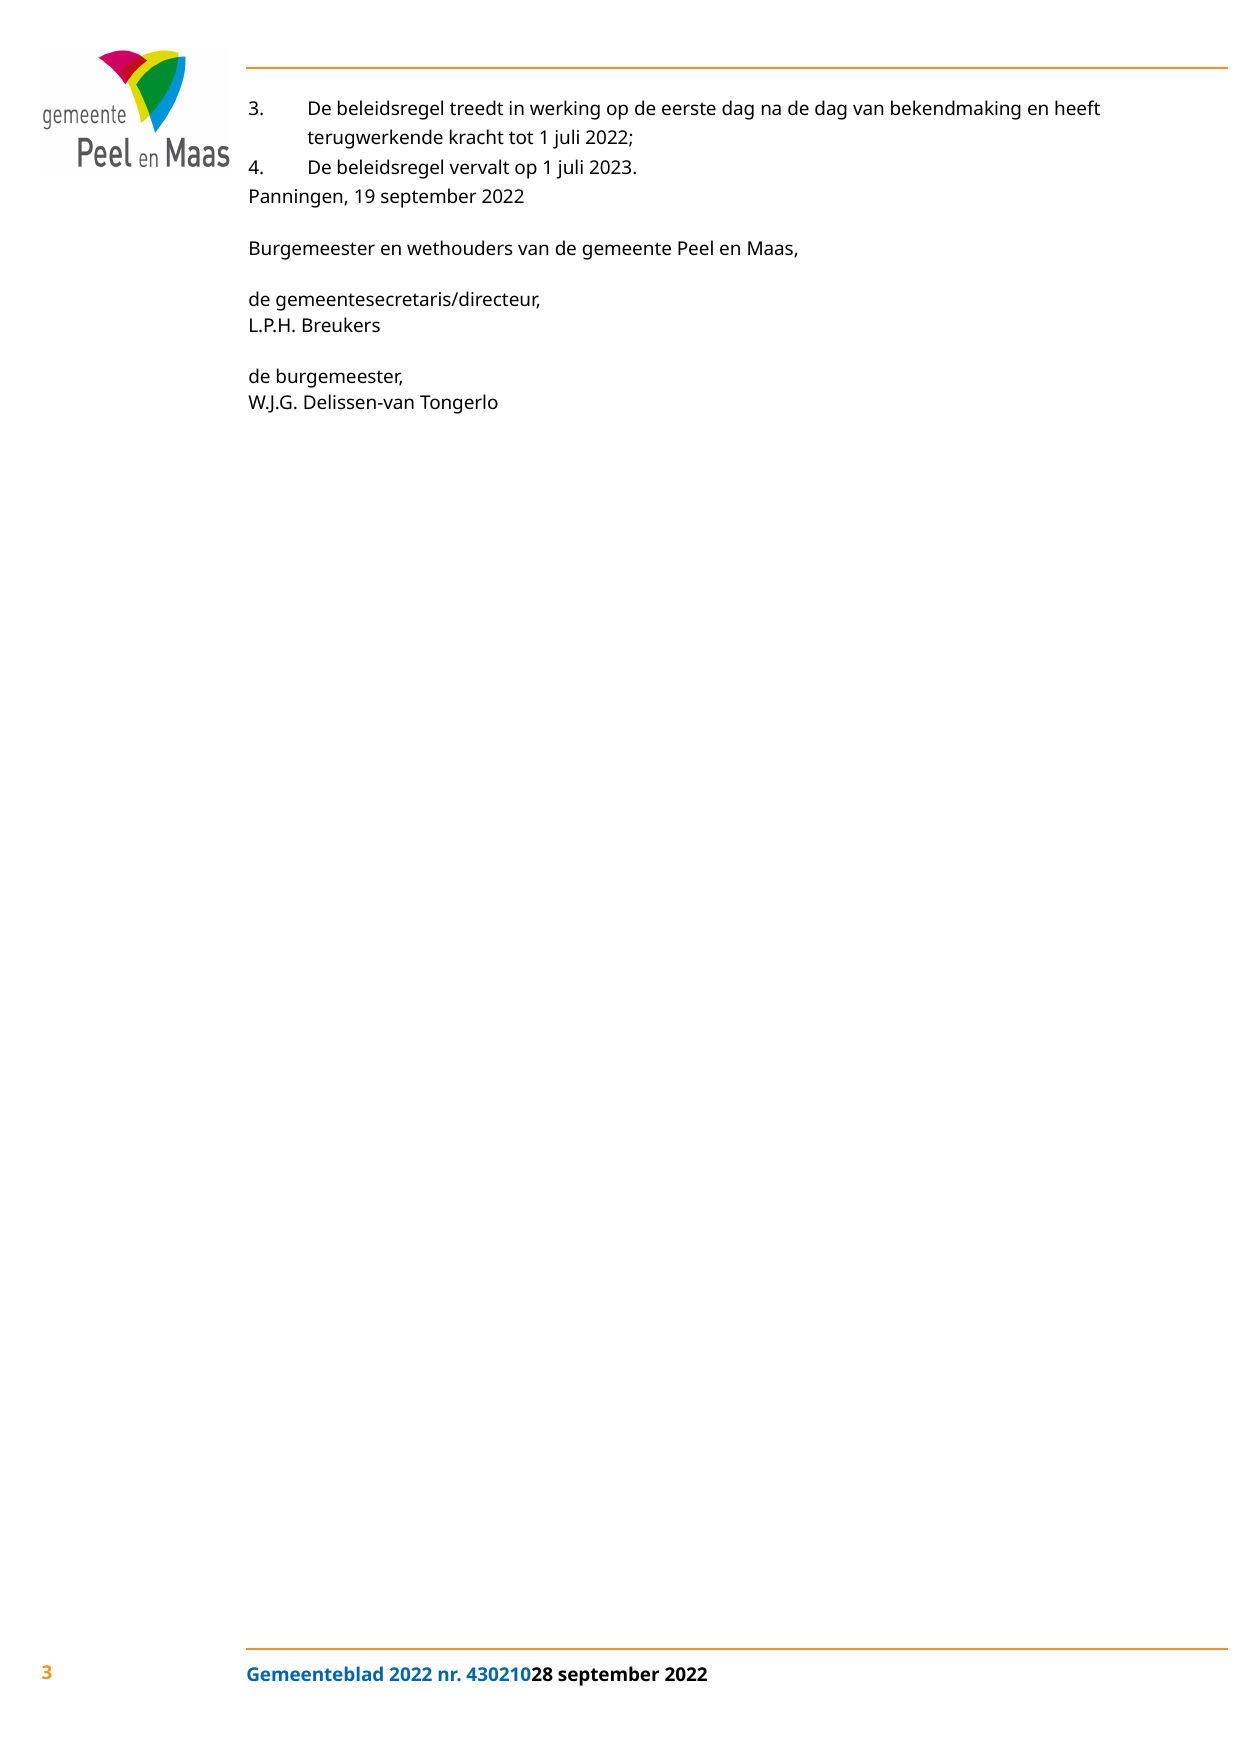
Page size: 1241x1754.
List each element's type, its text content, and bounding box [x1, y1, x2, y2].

text W.J.G. Delissen-van Tongerlo [248, 389, 1152, 415]
text Burgemeester en wethouders van de gemeente Peel en Maas, [248, 235, 1152, 261]
text de gemeentesecretaris/directeur, [248, 286, 1152, 312]
list De beleidsregel vervalt op 1 juli 2023. [248, 154, 1152, 180]
text L.P.H. Breukers [248, 312, 1152, 338]
text Panningen, 19 september 2022 [248, 183, 1152, 209]
text de burgemeester, [248, 364, 1152, 389]
list De beleidsregel treedt in werking op de eerste dag na de dag van bekendmaking en heeft terugwerkende kracht tot 1 juli 2022; [248, 95, 1152, 150]
picture [41, 47, 231, 172]
